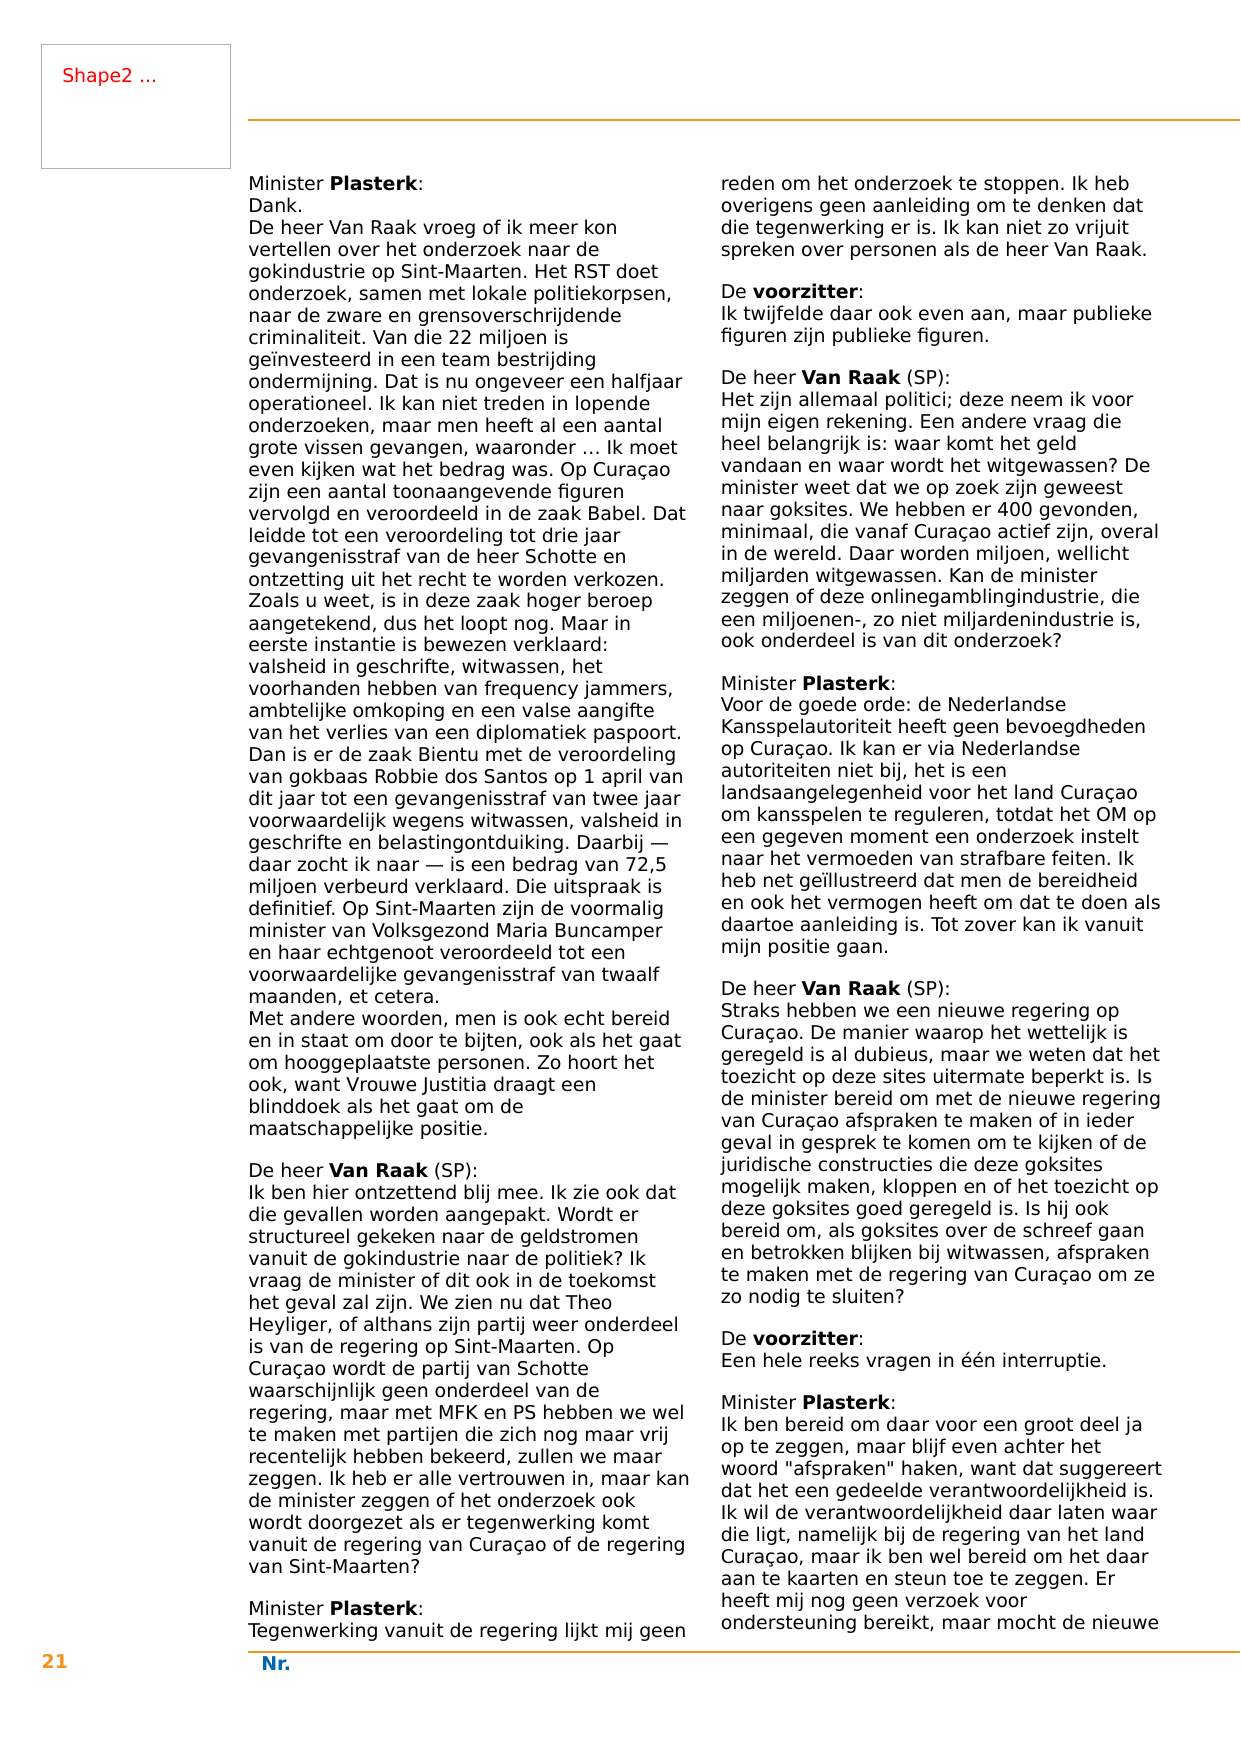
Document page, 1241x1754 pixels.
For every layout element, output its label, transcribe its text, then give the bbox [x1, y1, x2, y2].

text Minister Plasterk: [721, 672, 1163, 694]
text Het zijn allemaal politici; deze neem ik voor mijn eigen rekening. Een andere vraag die heel belangrijk is: waar komt het geld vandaan en waar wordt het witgewassen? De minister weet dat we op zoek zijn geweest naar goksites. We hebben er 400 gevonden, minimaal, die vanaf Curaçao actief zijn, overal in de wereld. Daar worden miljoen, wellicht miljarden witgewassen. Kan de minister zeggen of deze onlinegamblingindustrie, die een miljoenen-, zo niet miljardenindustrie is, ook onderdeel is van dit onderzoek? [721, 389, 1163, 652]
text Minister Plasterk: [248, 1597, 691, 1619]
text Tegenwerking vanuit de regering lijkt mij geen [248, 1619, 691, 1641]
text De voorzitter: [721, 1328, 1163, 1350]
text Voor de goede orde: de Nederlandse Kansspelautoriteit heeft geen bevoegdheden op Curaçao. Ik kan er via Nederlandse autoriteiten niet bij, het is een landsaangelegenheid voor het land Curaçao om kansspelen te reguleren, totdat het OM op een gegeven moment een onderzoek instelt naar het vermoeden van strafbare feiten. Ik heb net geïllustreerd dat men de bereidheid en ook het vermogen heeft om dat te doen als daartoe aanleiding is. Tot zover kan ik vanuit mijn positie gaan. [721, 694, 1163, 958]
text Straks hebben we een nieuwe regering op Curaçao. De manier waarop het wettelijk is geregeld is al dubieus, maar we weten dat het toezicht op deze sites uitermate beperkt is. Is de minister bereid om met de nieuwe regering van Curaçao afspraken te maken of in ieder geval in gesprek te komen om te kijken of de juridische constructies die deze goksites mogelijk maken, kloppen en of het toezicht op deze goksites goed geregeld is. Is hij ook bereid om, als goksites over de schreef gaan en betrokken blijken bij witwassen, afspraken te maken met de regering van Curaçao om ze zo nodig te sluiten? [721, 1000, 1163, 1308]
text De heer Van Raak (SP): [721, 367, 1163, 389]
text Ik ben bereid om daar voor een groot deel ja op te zeggen, maar blijf even achter het woord "afspraken" haken, want dat suggereert dat het een gedeelde verantwoordelijkheid is. Ik wil de verantwoordelijkheid daar laten waar die ligt, namelijk bij de regering van het land Curaçao, maar ik ben wel bereid om het daar aan te kaarten en steun toe te zeggen. Er heeft mij nog geen verzoek voor ondersteuning bereikt, maar mocht de nieuwe [721, 1414, 1163, 1633]
text De heer Van Raak vroeg of ik meer kon vertellen over het onderzoek naar de gokindustrie op Sint-Maarten. Het RST doet onderzoek, samen met lokale politiekorpsen, naar de zware en grensoverschrijdende criminaliteit. Van die 22 miljoen is geïnvesteerd in een team bestrijding ondermijning. Dat is nu ongeveer een halfjaar operationeel. Ik kan niet treden in lopende onderzoeken, maar men heeft al een aantal grote vissen gevangen, waaronder … Ik moet even kijken wat het bedrag was. Op Curaçao zijn een aantal toonaangevende figuren vervolgd en veroordeeld in de zaak Babel. Dat leidde tot een veroordeling tot drie jaar gevangenisstraf van de heer Schotte en ontzetting uit het recht te worden verkozen. Zoals u weet, is in deze zaak hoger beroep aangetekend, dus het loopt nog. Maar in eerste instantie is bewezen verklaard: valsheid in geschrifte, witwassen, het voorhanden hebben van frequency jammers, ambtelijke omkoping en een valse aangifte van het verlies van een diplomatiek paspoort. Dan is er de zaak Bientu met de veroordeling van gokbaas Robbie dos Santos op 1 april van dit jaar tot een gevangenisstraf van twee jaar voorwaardelijk wegens witwassen, valsheid in geschrifte en belastingontduiking. Daarbij — daar zocht ik naar — is een bedrag van 72,5 miljoen verbeurd verklaard. Die uitspraak is definitief. Op Sint-Maarten zijn de voormalig minister van Volksgezond Maria Buncamper en haar echtgenoot veroordeeld tot een voorwaardelijke gevangenisstraf van twaalf maanden, et cetera. [248, 217, 691, 1008]
text Minister Plasterk: [721, 1392, 1163, 1414]
text De heer Van Raak (SP): [248, 1160, 691, 1182]
text Minister Plasterk: [248, 173, 691, 195]
text Ik ben hier ontzettend blij mee. Ik zie ook dat die gevallen worden aangepakt. Wordt er structureel gekeken naar de geldstromen vanuit de gokindustrie naar de politiek? Ik vraag de minister of dit ook in de toekomst het geval zal zijn. We zien nu dat Theo Heyliger, of althans zijn partij weer onderdeel is van de regering op Sint-Maarten. Op Curaçao wordt de partij van Schotte waarschijnlijk geen onderdeel van de regering, maar met MFK en PS hebben we wel te maken met partijen die zich nog maar vrij recentelijk hebben bekeerd, zullen we maar zeggen. Ik heb er alle vertrouwen in, maar kan de minister zeggen of het onderzoek ook wordt doorgezet als er tegenwerking komt vanuit de regering van Curaçao of de regering van Sint-Maarten? [248, 1182, 691, 1577]
text Dank. [248, 195, 691, 217]
text De heer Van Raak (SP): [721, 978, 1163, 1000]
text Met andere woorden, men is ook echt bereid en in staat om door te bijten, ook als het gaat om hooggeplaatste personen. Zo hoort het ook, want Vrouwe Justitia draagt een blinddoek als het gaat om de maatschappelijke positie. [248, 1008, 691, 1140]
text reden om het onderzoek te stoppen. Ik heb overigens geen aanleiding om te denken dat die tegenwerking er is. Ik kan niet zo vrijuit spreken over personen als de heer Van Raak. [721, 173, 1163, 261]
text Een hele reeks vragen in één interruptie. [721, 1350, 1163, 1372]
text Ik twijfelde daar ook even aan, maar publieke figuren zijn publieke figuren. [721, 303, 1163, 347]
text De voorzitter: [721, 281, 1163, 303]
